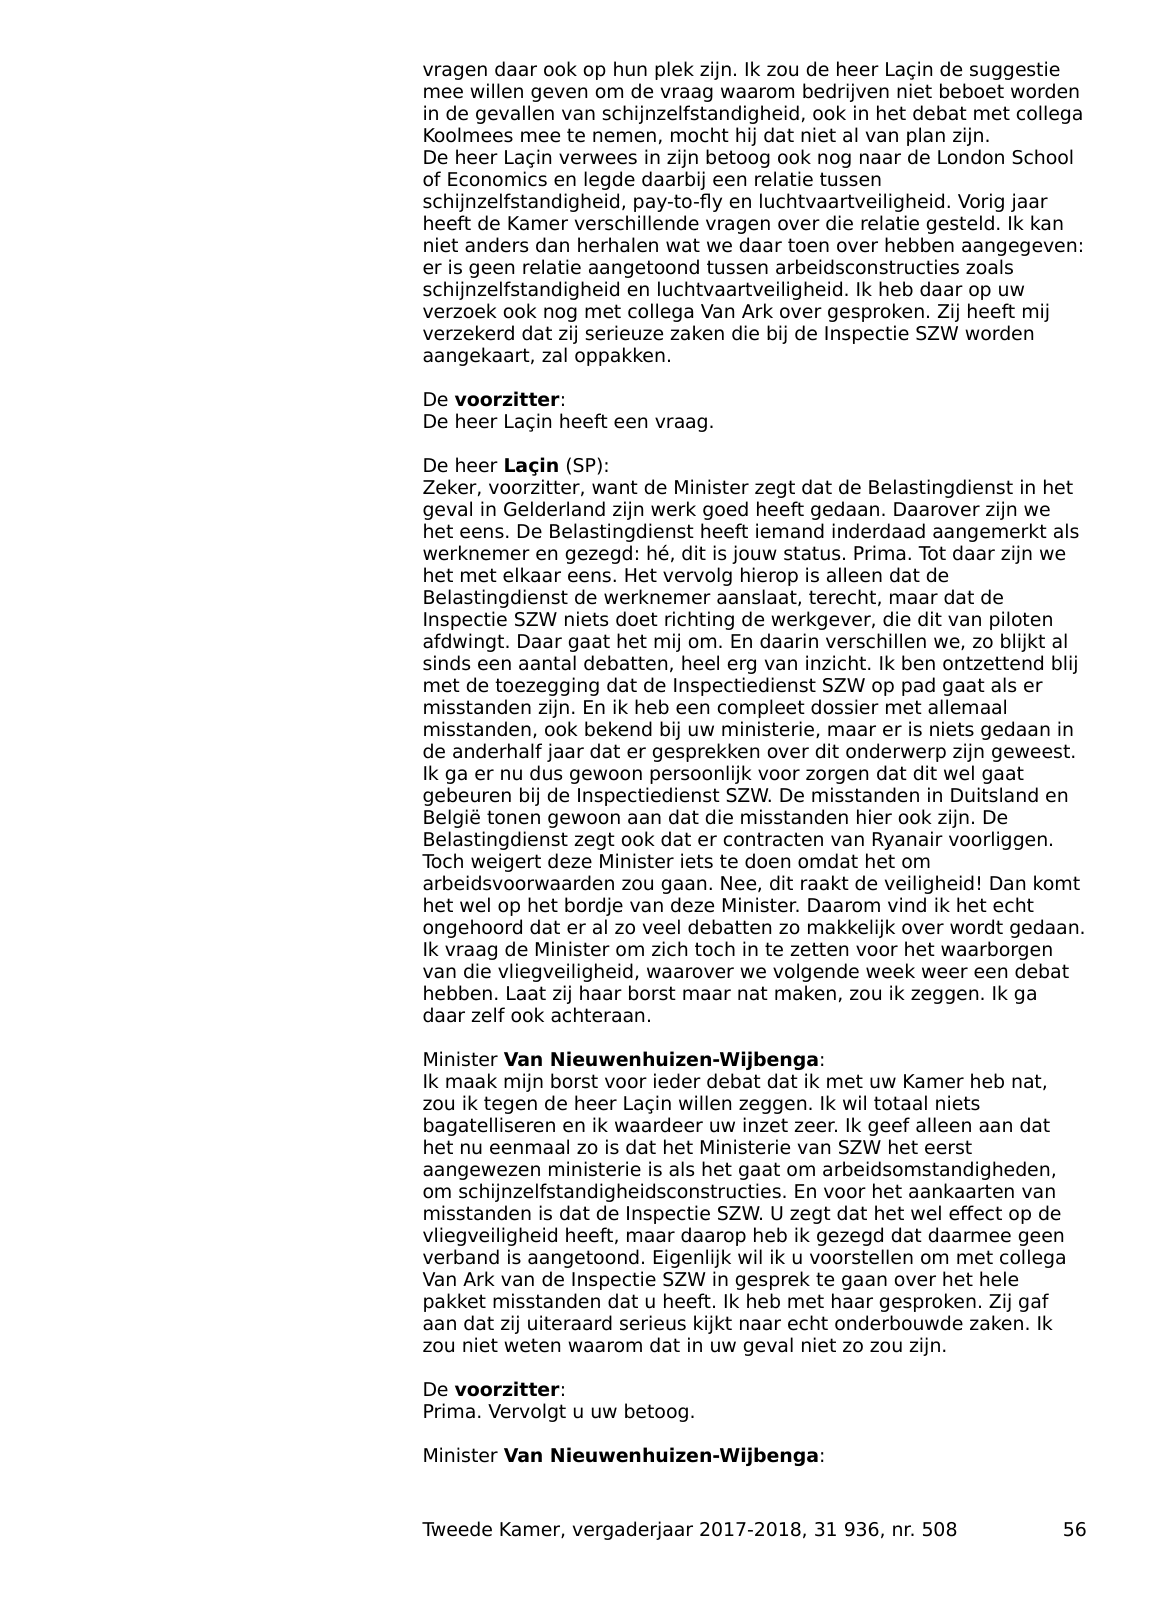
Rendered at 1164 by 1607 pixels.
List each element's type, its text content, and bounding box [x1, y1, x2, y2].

text vragen daar ook op hun plek zijn. Ik zou de heer Laçin de suggestie mee willen geven om de vraag waarom bedrijven niet beboet worden in de gevallen van schijnzelfstandigheid, ook in het debat met collega Koolmees mee te nemen, mocht hij dat niet al van plan zijn. [422, 59, 1087, 147]
text Minister Van Nieuwenhuizen-Wijbenga: [422, 1445, 1087, 1467]
text Prima. Vervolgt u uw betoog. [422, 1401, 1087, 1423]
text De voorzitter: [422, 1379, 1087, 1401]
text De voorzitter: [422, 389, 1087, 411]
text Zeker, voorzitter, want de Minister zegt dat de Belastingdienst in het geval in Gelderland zijn werk goed heeft gedaan. Daarover zijn we het eens. De Belastingdienst heeft iemand inderdaad aangemerkt als werknemer en gezegd: hé, dit is jouw status. Prima. Tot daar zijn we het met elkaar eens. Het vervolg hierop is alleen dat de Belastingdienst de werknemer aanslaat, terecht, maar dat de Inspectie SZW niets doet richting de werkgever, die dit van piloten afdwingt. Daar gaat het mij om. En daarin verschillen we, zo blijkt al sinds een aantal debatten, heel erg van inzicht. Ik ben ontzettend blij met de toezegging dat de Inspectiedienst SZW op pad gaat als er misstanden zijn. En ik heb een compleet dossier met allemaal misstanden, ook bekend bij uw ministerie, maar er is niets gedaan in de anderhalf jaar dat er gesprekken over dit onderwerp zijn geweest. Ik ga er nu dus gewoon persoonlijk voor zorgen dat dit wel gaat gebeuren bij de Inspectiedienst SZW. De misstanden in Duitsland en België tonen gewoon aan dat die misstanden hier ook zijn. De Belastingdienst zegt ook dat er contracten van Ryanair voorliggen. Toch weigert deze Minister iets te doen omdat het om arbeidsvoorwaarden zou gaan. Nee, dit raakt de veiligheid! Dan komt het wel op het bordje van deze Minister. Daarom vind ik het echt ongehoord dat er al zo veel debatten zo makkelijk over wordt gedaan. Ik vraag de Minister om zich toch in te zetten voor het waarborgen van die vliegveiligheid, waarover we volgende week weer een debat hebben. Laat zij haar borst maar nat maken, zou ik zeggen. Ik ga daar zelf ook achteraan. [422, 477, 1087, 1027]
text De heer Laçin verwees in zijn betoog ook nog naar de London School of Economics en legde daarbij een relatie tussen schijnzelfstandigheid, pay-to-fly en luchtvaartveiligheid. Vorig jaar heeft de Kamer verschillende vragen over die relatie gesteld. Ik kan niet anders dan herhalen wat we daar toen over hebben aangegeven: er is geen relatie aangetoond tussen arbeidsconstructies zoals schijnzelfstandigheid en luchtvaartveiligheid. Ik heb daar op uw verzoek ook nog met collega Van Ark over gesproken. Zij heeft mij verzekerd dat zij serieuze zaken die bij de Inspectie SZW worden aangekaart, zal oppakken. [422, 147, 1087, 367]
text De heer Laçin (SP): [422, 455, 1087, 477]
text Minister Van Nieuwenhuizen-Wijbenga: [422, 1049, 1087, 1071]
text De heer Laçin heeft een vraag. [422, 411, 1087, 433]
text Ik maak mijn borst voor ieder debat dat ik met uw Kamer heb nat, zou ik tegen de heer Laçin willen zeggen. Ik wil totaal niets bagatelliseren en ik waardeer uw inzet zeer. Ik geef alleen aan dat het nu eenmaal zo is dat het Ministerie van SZW het eerst aangewezen ministerie is als het gaat om arbeidsomstandigheden, om schijnzelfstandigheidsconstructies. En voor het aankaarten van misstanden is dat de Inspectie SZW. U zegt dat het wel effect op de vliegveiligheid heeft, maar daarop heb ik gezegd dat daarmee geen verband is aangetoond. Eigenlijk wil ik u voorstellen om met collega Van Ark van de Inspectie SZW in gesprek te gaan over het hele pakket misstanden dat u heeft. Ik heb met haar gesproken. Zij gaf aan dat zij uiteraard serieus kijkt naar echt onderbouwde zaken. Ik zou niet weten waarom dat in uw geval niet zo zou zijn. [422, 1071, 1087, 1356]
